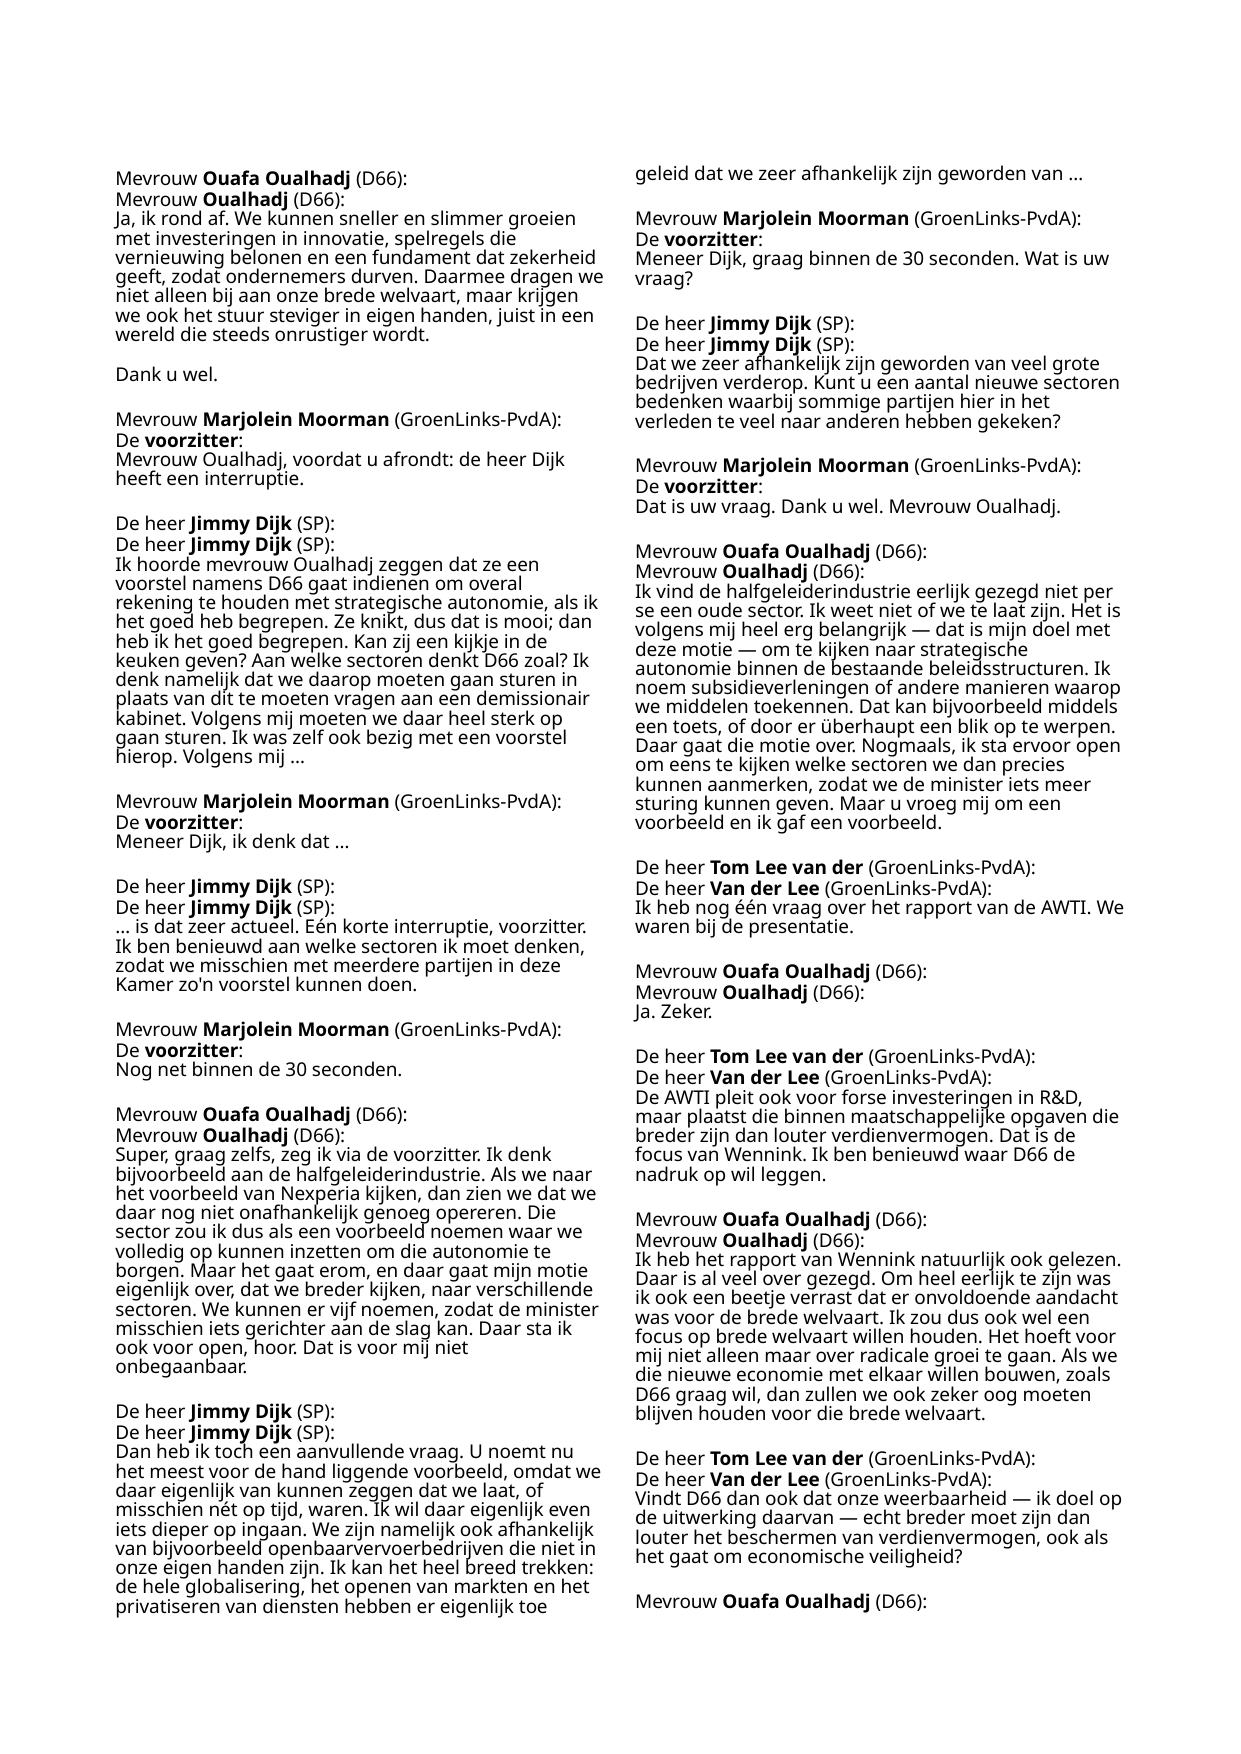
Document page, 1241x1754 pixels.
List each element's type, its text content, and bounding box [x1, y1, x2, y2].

text Dank u wel. [115, 366, 605, 385]
text De heer Jimmy Dijk (SP): [115, 511, 605, 536]
text Dan heb ik toch een aanvullende vraag. U noemt nu het meest voor de hand liggende voorbeeld, omdat we daar eigenlijk van kunnen zeggen dat we laat, of misschien nét op tijd, waren. Ik wil daar eigenlijk even iets dieper op ingaan. We zijn namelijk ook afhankelijk van bijvoorbeeld openbaarvervoerbedrijven die niet in onze eigen handen zijn. Ik kan het heel breed trekken: de hele globalisering, het openen van markten en het privatiseren van diensten hebben er eigenlijk toe [115, 1443, 605, 1617]
text Mevrouw Ouafa Oualhadj (D66): [115, 1101, 605, 1127]
text De heer Jimmy Dijk (SP): [115, 873, 605, 899]
text De voorzitter: [115, 1042, 605, 1061]
text Mevrouw Oualhadj (D66): [115, 191, 605, 210]
text De voorzitter: [115, 432, 605, 451]
text Mevrouw Oualhadj (D66): [635, 984, 1125, 1003]
text Meneer Dijk, ik denk dat … [115, 833, 605, 853]
text De heer Jimmy Dijk (SP): [115, 1398, 605, 1424]
text De heer Jimmy Dijk (SP): [635, 310, 1125, 336]
text Mevrouw Ouafa Oualhadj (D66): [635, 958, 1125, 984]
text Mevrouw Oualhadj (D66): [635, 563, 1125, 583]
text Super, graag zelfs, zeg ik via de voorzitter. Ik denk bijvoorbeeld aan de halfgeleiderindustrie. Als we naar het voorbeeld van Nexperia kijken, dan zien we dat we daar nog niet onafhankelijk genoeg opereren. Die sector zou ik dus als een voorbeeld noemen waar we volledig op kunnen inzetten om die autonomie te borgen. Maar het gaat erom, en daar gaat mijn motie eigenlijk over, dat we breder kijken, naar verschillende sectoren. We kunnen er vijf noemen, zodat de minister misschien iets gerichter aan de slag kan. Daar sta ik ook voor open, hoor. Dat is voor mij niet onbegaanbaar. [115, 1146, 605, 1378]
text Mevrouw Marjolein Moorman (GroenLinks-PvdA): [115, 788, 605, 814]
text Ja, ik rond af. We kunnen sneller en slimmer groeien met investeringen in innovatie, spelregels die vernieuwing belonen en een fundament dat zekerheid geeft, zodat ondernemers durven. Daarmee dragen we niet alleen bij aan onze brede welvaart, maar krijgen we ook het stuur steviger in eigen handen, juist in een wereld die steeds onrustiger wordt. [115, 210, 605, 345]
text De heer Tom Lee van der (GroenLinks-PvdA): [635, 1044, 1125, 1069]
text … is dat zeer actueel. Eén korte interruptie, voorzitter. Ik ben benieuwd aan welke sectoren ik moet denken, zodat we misschien met meerdere partijen in deze Kamer zo'n voorstel kunnen doen. [115, 918, 605, 996]
text Ja. Zeker. [635, 1003, 1125, 1023]
text Ik hoorde mevrouw Oualhadj zeggen dat ze een voorstel namens D66 gaat indienen om overal rekening te houden met strategische autonomie, als ik het goed heb begrepen. Ze knikt, dus dat is mooi; dan heb ik het goed begrepen. Kan zij een kijkje in de keuken geven? Aan welke sectoren denkt D66 zoal? Ik denk namelijk dat we daarop moeten gaan sturen in plaats van dit te moeten vragen aan een demissionair kabinet. Volgens mij moeten we daar heel sterk op gaan sturen. Ik was zelf ook bezig met een voorstel hierop. Volgens mij … [115, 556, 605, 767]
text Meneer Dijk, graag binnen de 30 seconden. Wat is uw vraag? [635, 250, 1125, 289]
text De voorzitter: [635, 478, 1125, 498]
text Mevrouw Marjolein Moorman (GroenLinks-PvdA): [635, 453, 1125, 478]
text Mevrouw Oualhadj (D66): [115, 1127, 605, 1146]
text Mevrouw Oualhadj (D66): [635, 1232, 1125, 1251]
text De heer Jimmy Dijk (SP): [115, 1424, 605, 1443]
text Mevrouw Marjolein Moorman (GroenLinks-PvdA): [635, 205, 1125, 231]
text Mevrouw Marjolein Moorman (GroenLinks-PvdA): [115, 1016, 605, 1042]
text Mevrouw Ouafa Oualhadj (D66): [115, 165, 605, 191]
text De heer Van der Lee (GroenLinks-PvdA): [635, 880, 1125, 899]
text Mevrouw Ouafa Oualhadj (D66): [635, 1588, 1125, 1614]
text Ik heb nog één vraag over het rapport van de AWTI. We waren bij de presentatie. [635, 899, 1125, 938]
text Ik vind de halfgeleiderindustrie eerlijk gezegd niet per se een oude sector. Ik weet niet of we te laat zijn. Het is volgens mij heel erg belangrijk — dat is mijn doel met deze motie — om te kijken naar strategische autonomie binnen de bestaande beleidsstructuren. Ik noem subsidieverleningen of andere manieren waarop we middelen toekennen. Dat kan bijvoorbeeld middels een toets, of door er überhaupt een blik op te werpen. Daar gaat die motie over. Nogmaals, ik sta ervoor open om eens te kijken welke sectoren we dan precies kunnen aanmerken, zodat we de minister iets meer sturing kunnen geven. Maar u vroeg mij om een voorbeeld en ik gaf een voorbeeld. [635, 583, 1125, 833]
text geleid dat we zeer afhankelijk zijn geworden van … [635, 165, 1125, 184]
text Nog net binnen de 30 seconden. [115, 1061, 605, 1081]
text De heer Tom Lee van der (GroenLinks-PvdA): [635, 854, 1125, 880]
text De AWTI pleit ook voor forse investeringen in R&D, maar plaatst die binnen maatschappelijke opgaven die breder zijn dan louter verdienvermogen. Dat is de focus van Wennink. Ik ben benieuwd waar D66 de nadruk op wil leggen. [635, 1089, 1125, 1185]
text Dat is uw vraag. Dank u wel. Mevrouw Oualhadj. [635, 498, 1125, 517]
text Mevrouw Ouafa Oualhadj (D66): [635, 1206, 1125, 1232]
text Dat we zeer afhankelijk zijn geworden van veel grote bedrijven verderop. Kunt u een aantal nieuwe sectoren bedenken waarbij sommige partijen hier in het verleden te veel naar anderen hebben gekeken? [635, 355, 1125, 432]
text De heer Tom Lee van der (GroenLinks-PvdA): [635, 1445, 1125, 1471]
text De heer Van der Lee (GroenLinks-PvdA): [635, 1471, 1125, 1490]
text De heer Jimmy Dijk (SP): [635, 336, 1125, 355]
text De heer Jimmy Dijk (SP): [115, 899, 605, 918]
text Mevrouw Ouafa Oualhadj (D66): [635, 538, 1125, 563]
text De voorzitter: [115, 814, 605, 833]
text Mevrouw Oualhadj, voordat u afrondt: de heer Dijk heeft een interruptie. [115, 451, 605, 490]
text De heer Jimmy Dijk (SP): [115, 536, 605, 556]
text Ik heb het rapport van Wennink natuurlijk ook gelezen. Daar is al veel over gezegd. Om heel eerlijk te zijn was ik ook een beetje verrast dat er onvoldoende aandacht was voor de brede welvaart. Ik zou dus ook wel een focus op brede welvaart willen houden. Het hoeft voor mij niet alleen maar over radicale groei te gaan. Als we die nieuwe economie met elkaar willen bouwen, zoals D66 graag wil, dan zullen we ook zeker oog moeten blijven houden voor die brede welvaart. [635, 1251, 1125, 1424]
text Mevrouw Marjolein Moorman (GroenLinks-PvdA): [115, 406, 605, 432]
text De heer Van der Lee (GroenLinks-PvdA): [635, 1069, 1125, 1089]
text De voorzitter: [635, 231, 1125, 250]
text Vindt D66 dan ook dat onze weerbaarheid — ik doel op de uitwerking daarvan — echt breder moet zijn dan louter het beschermen van verdienvermogen, ook als het gaat om economische veiligheid? [635, 1490, 1125, 1567]
